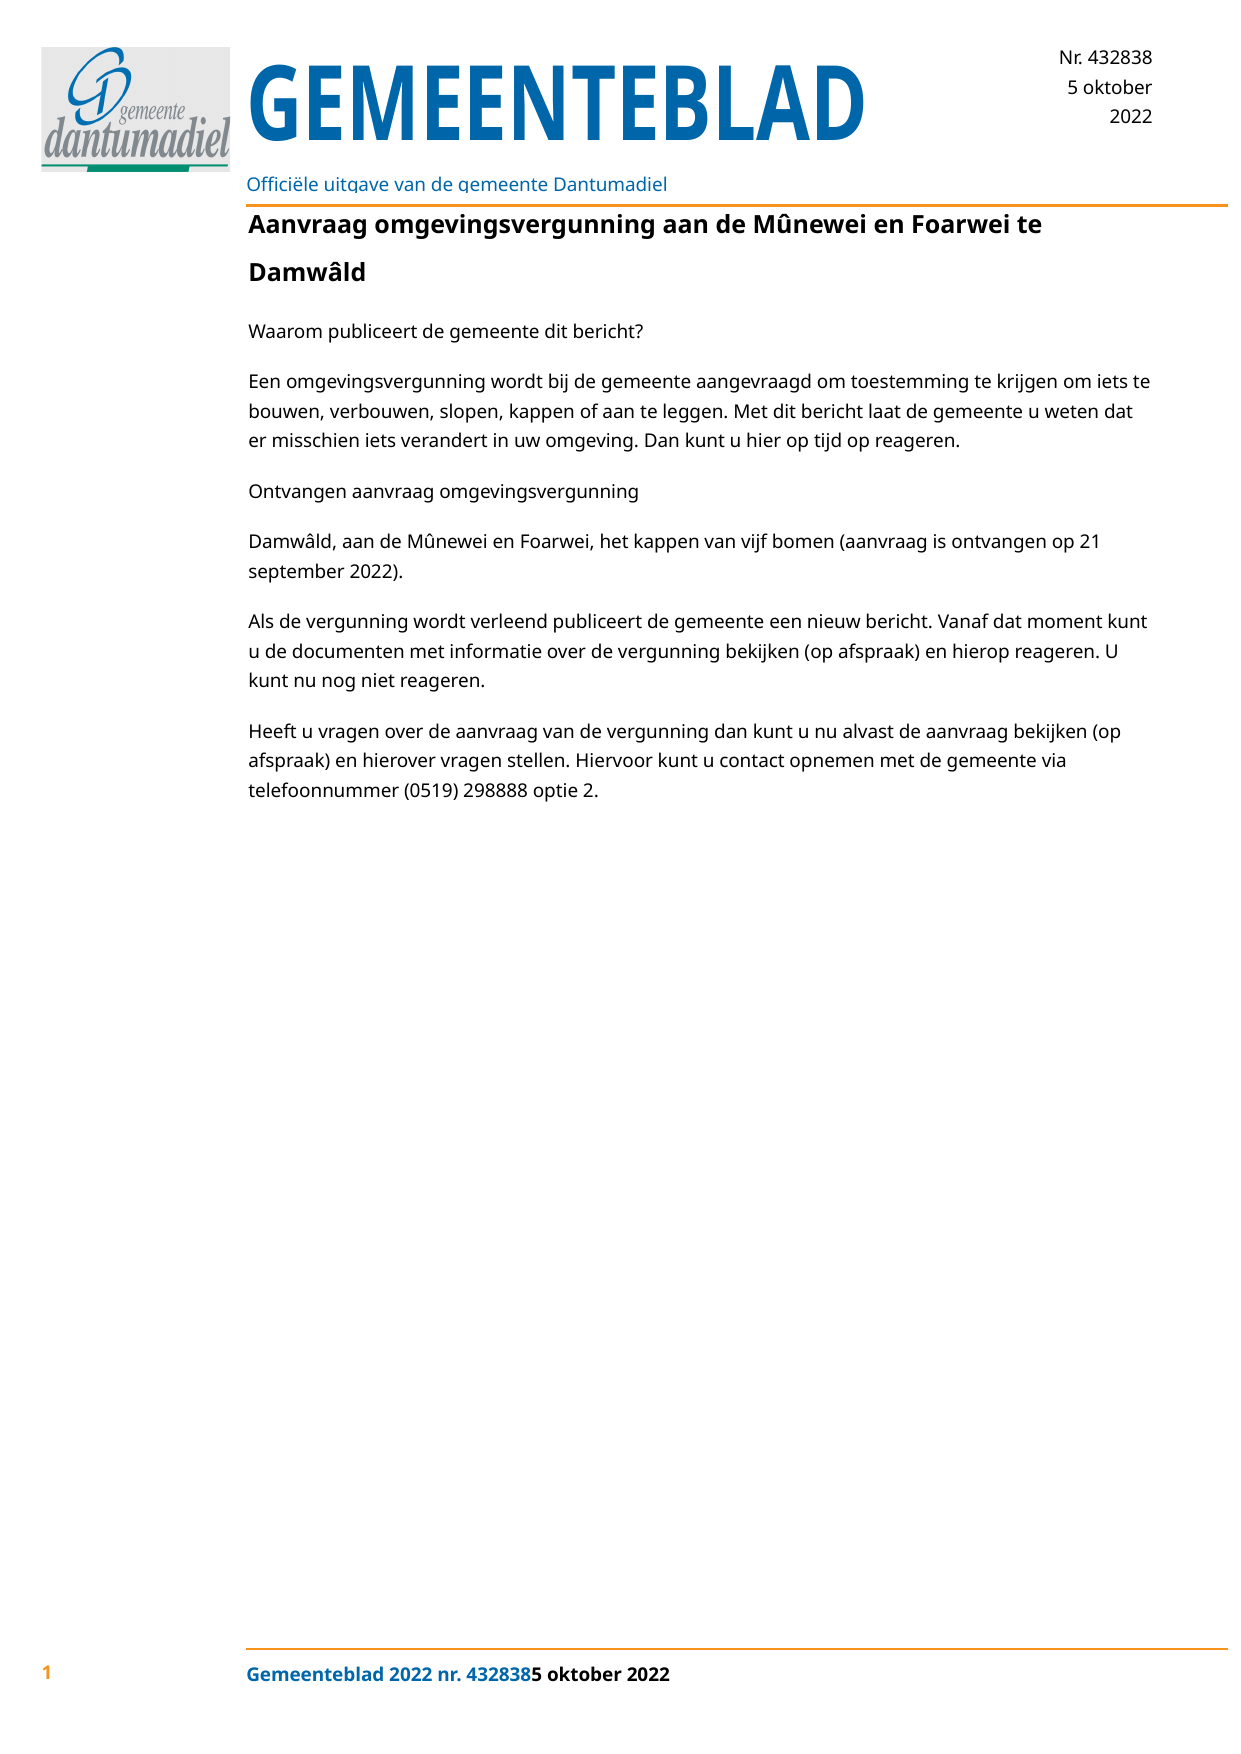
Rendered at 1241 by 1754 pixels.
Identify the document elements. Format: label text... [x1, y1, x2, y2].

text Waarom publiceert de gemeente dit bericht? [248, 318, 1152, 344]
text Damwâld, aan de Mûnewei en Foarwei, het kappen van vijf bomen (aanvraag is ontvangen op 21 september 2022). [248, 528, 1152, 584]
text Aanvraag omgevingsvergunning aan de Mûnewei en Foarwei te Damwâld [248, 207, 1152, 288]
picture [41, 47, 231, 172]
text Als de vergunning wordt verleend publiceert de gemeente een nieuw bericht. Vanaf dat moment kunt u de documenten met informatie over de vergunning bekijken (op afspraak) en hierop reageren. U kunt nu nog niet reageren. [248, 608, 1152, 693]
text Heeft u vragen over de aanvraag van de vergunning dan kunt u nu alvast de aanvraag bekijken (op afspraak) en hierover vragen stellen. Hiervoor kunt u contact opnemen met de gemeente via telefoonnummer (0519) 298888 optie 2. [248, 718, 1152, 803]
text Ontvangen aanvraag omgevingsvergunning [248, 478, 1152, 504]
text Een omgevingsvergunning wordt bij de gemeente aangevraagd om toestemming te krijgen om iets te bouwen, verbouwen, slopen, kappen of aan te leggen. Met dit bericht laat de gemeente u weten dat er misschien iets verandert in uw omgeving. Dan kunt u hier op tijd op reageren. [248, 368, 1152, 453]
